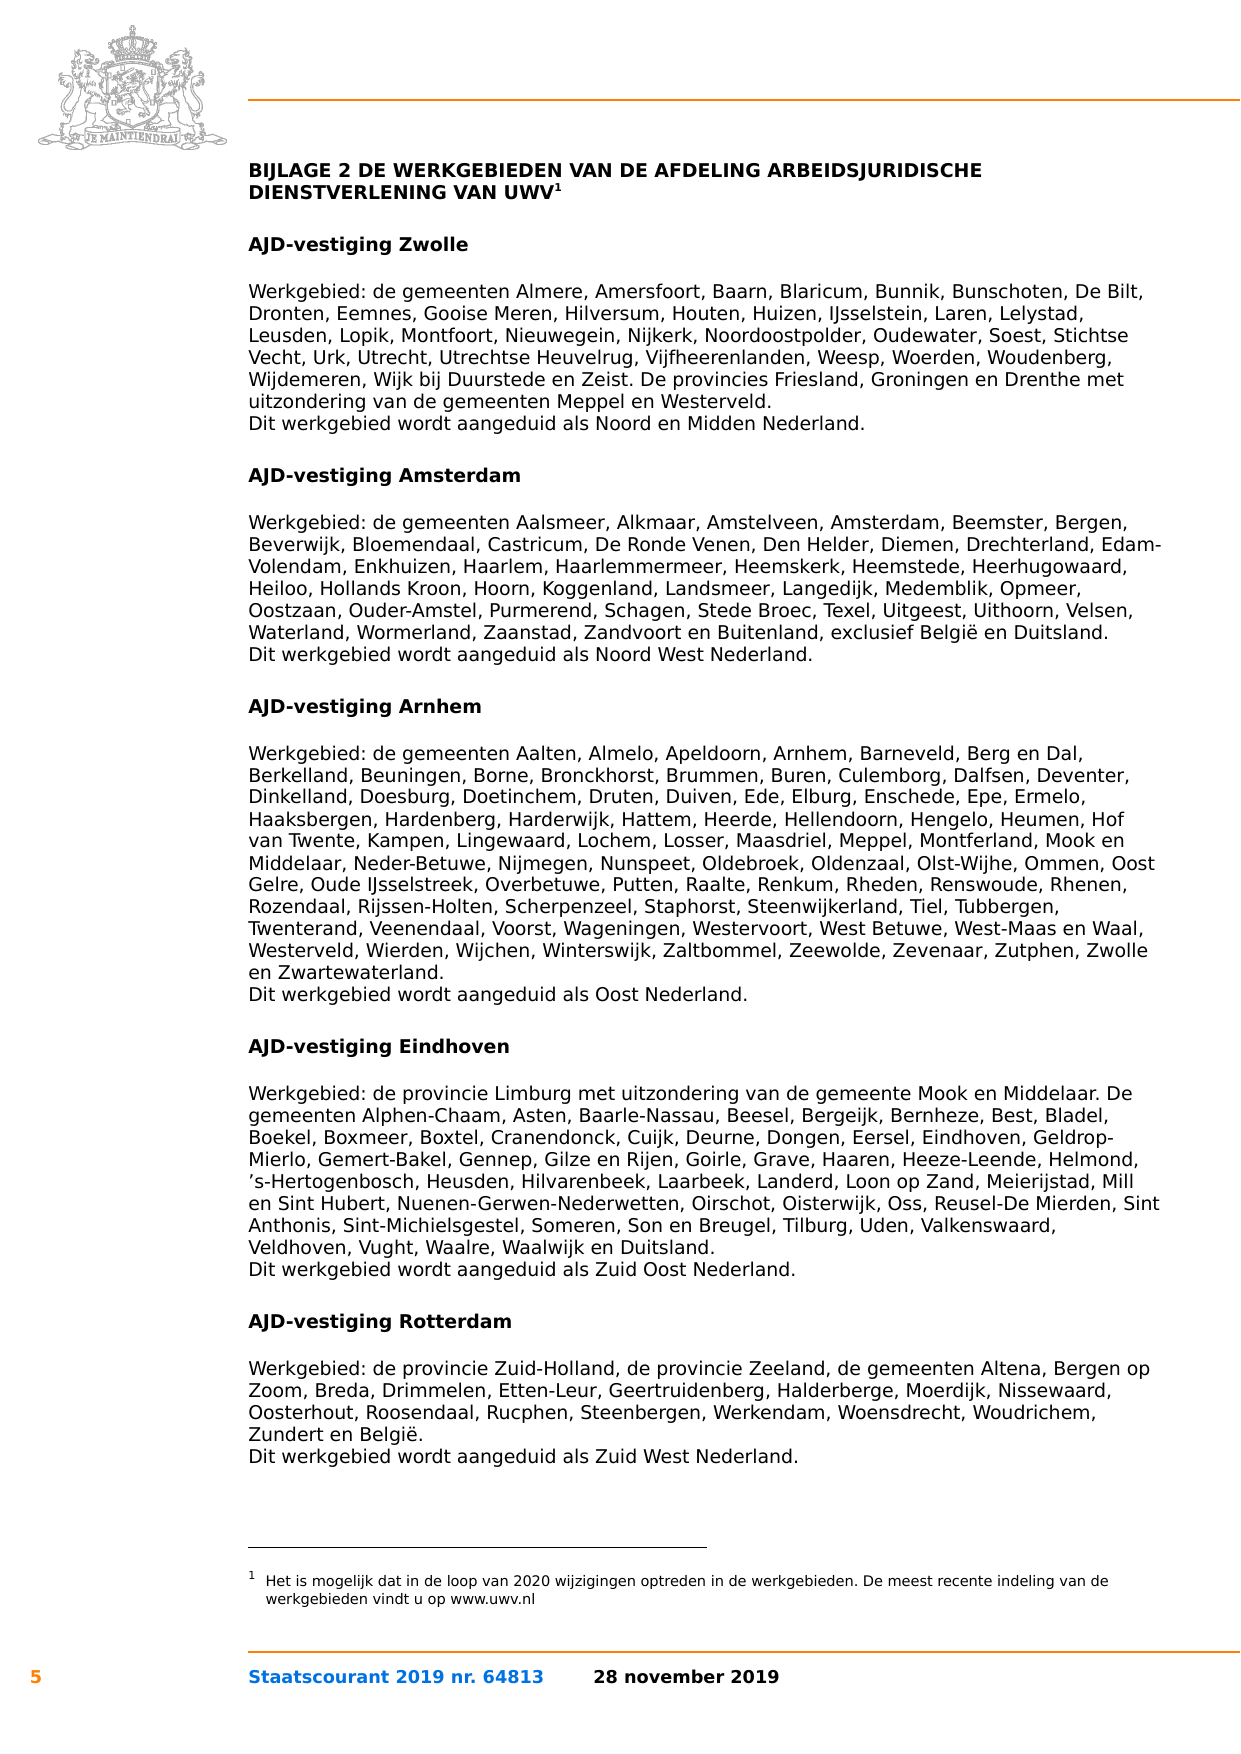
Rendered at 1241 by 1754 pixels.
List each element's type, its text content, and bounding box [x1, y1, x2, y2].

subtitle AJD-vestiging Amsterdam [248, 465, 1163, 487]
text Dit werkgebied wordt aangeduid als Noord en Midden Nederland. [248, 413, 1163, 435]
subtitle AJD-vestiging Arnhem [248, 696, 1163, 717]
text Werkgebied: de provincie Limburg met uitzondering van de gemeente Mook en Middelaar. De gemeenten Alphen-Chaam, Asten, Baarle-Nassau, Beesel, Bergeijk, Bernheze, Best, Bladel, Boekel, Boxmeer, Boxtel, Cranendonck, Cuijk, Deurne, Dongen, Eersel, Eindhoven, Geldrop-Mierlo, Gemert-Bakel, Gennep, Gilze en Rijen, Goirle, Grave, Haaren, Heeze-Leende, Helmond, ’s-Hertogenbosch, Heusden, Hilvarenbeek, Laarbeek, Landerd, Loon op Zand, Meierijstad, Mill en Sint Hubert, Nuenen-Gerwen-Nederwetten, Oirschot, Oisterwijk, Oss, Reusel-De Mierden, Sint Anthonis, Sint-Michielsgestel, Someren, Son en Breugel, Tilburg, Uden, Valkenswaard, Veldhoven, Vught, Waalre, Waalwijk en Duitsland. [248, 1083, 1163, 1259]
text Werkgebied: de gemeenten Almere, Amersfoort, Baarn, Blaricum, Bunnik, Bunschoten, De Bilt, Dronten, Eemnes, Gooise Meren, Hilversum, Houten, Huizen, IJsselstein, Laren, Lelystad, Leusden, Lopik, Montfoort, Nieuwegein, Nijkerk, Noordoostpolder, Oudewater, Soest, Stichtse Vecht, Urk, Utrecht, Utrechtse Heuvelrug, Vijfheerenlanden, Weesp, Woerden, Woudenberg, Wijdemeren, Wijk bij Duurstede en Zeist. De provincies Friesland, Groningen en Drenthe met uitzondering van de gemeenten Meppel en Westerveld. [248, 281, 1163, 413]
text Dit werkgebied wordt aangeduid als Zuid West Nederland. [248, 1446, 1163, 1468]
subtitle AJD-vestiging Rotterdam [248, 1311, 1163, 1333]
subtitle BIJLAGE 2 DE WERKGEBIEDEN VAN DE AFDELING ARBEIDSJURIDISCHE DIENSTVERLENING VAN UWV [248, 160, 1163, 204]
text Het is mogelijk dat in de loop van 2020 wijzigingen optreden in de werkgebieden. De meest recente indeling van de werkgebieden vindt u op www.uwv.nl [248, 1569, 1163, 1608]
text Werkgebied: de gemeenten Aalsmeer, Alkmaar, Amstelveen, Amsterdam, Beemster, Bergen, Beverwijk, Bloemendaal, Castricum, De Ronde Venen, Den Helder, Diemen, Drechterland, Edam-Volendam, Enkhuizen, Haarlem, Haarlemmermeer, Heemskerk, Heemstede, Heerhugowaard, Heiloo, Hollands Kroon, Hoorn, Koggenland, Landsmeer, Langedijk, Medemblik, Opmeer, Oostzaan, Ouder-Amstel, Purmerend, Schagen, Stede Broec, Texel, Uitgeest, Uithoorn, Velsen, Waterland, Wormerland, Zaanstad, Zandvoort en Buitenland, exclusief België en Duitsland. [248, 512, 1163, 643]
text Werkgebied: de gemeenten Aalten, Almelo, Apeldoorn, Arnhem, Barneveld, Berg en Dal, Berkelland, Beuningen, Borne, Bronckhorst, Brummen, Buren, Culemborg, Dalfsen, Deventer, Dinkelland, Doesburg, Doetinchem, Druten, Duiven, Ede, Elburg, Enschede, Epe, Ermelo, Haaksbergen, Hardenberg, Harderwijk, Hattem, Heerde, Hellendoorn, Hengelo, Heumen, Hof van Twente, Kampen, Lingewaard, Lochem, Losser, Maasdriel, Meppel, Montferland, Mook en Middelaar, Neder-Betuwe, Nijmegen, Nunspeet, Oldebroek, Oldenzaal, Olst-Wijhe, Ommen, Oost Gelre, Oude IJsselstreek, Overbetuwe, Putten, Raalte, Renkum, Rheden, Renswoude, Rhenen, Rozendaal, Rijssen-Holten, Scherpenzeel, Staphorst, Steenwijkerland, Tiel, Tubbergen, Twenterand, Veenendaal, Voorst, Wageningen, Westervoort, West Betuwe, West-Maas en Waal, Westerveld, Wierden, Wijchen, Winterswijk, Zaltbommel, Zeewolde, Zevenaar, Zutphen, Zwolle en Zwartewaterland. [248, 742, 1163, 984]
subtitle AJD-vestiging Zwolle [248, 234, 1163, 256]
picture [38, 25, 227, 150]
subtitle AJD-vestiging Eindhoven [248, 1036, 1163, 1058]
text Dit werkgebied wordt aangeduid als Oost Nederland. [248, 984, 1163, 1006]
text Dit werkgebied wordt aangeduid als Noord West Nederland. [248, 643, 1163, 666]
text Dit werkgebied wordt aangeduid als Zuid Oost Nederland. [248, 1259, 1163, 1281]
text Werkgebied: de provincie Zuid-Holland, de provincie Zeeland, de gemeenten Altena, Bergen op Zoom, Breda, Drimmelen, Etten-Leur, Geertruidenberg, Halderberge, Moerdijk, Nissewaard, Oosterhout, Roosendaal, Rucphen, Steenbergen, Werkendam, Woensdrecht, Woudrichem, Zundert en België. [248, 1358, 1163, 1446]
